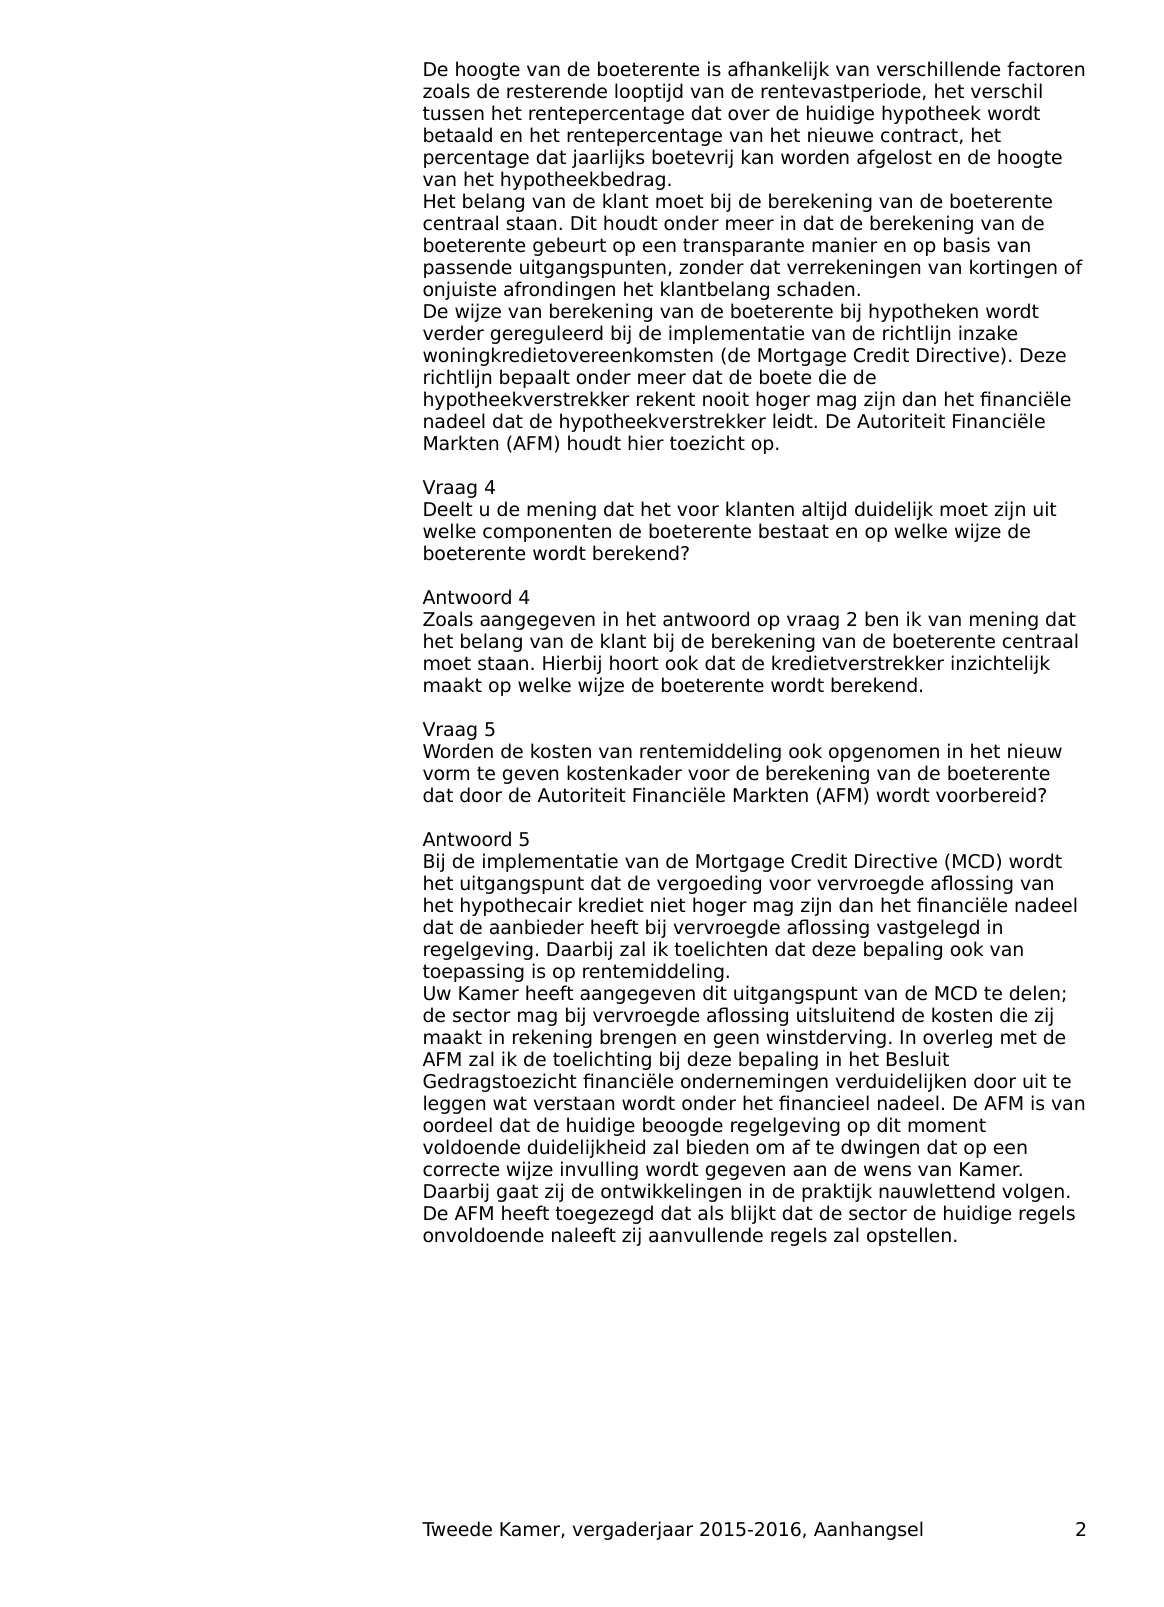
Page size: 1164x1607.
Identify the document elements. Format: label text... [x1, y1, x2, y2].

text Antwoord 5 [422, 829, 1087, 851]
text Deelt u de mening dat het voor klanten altijd duidelijk moet zijn uit welke componenten de boeterente bestaat en op welke wijze de boeterente wordt berekend? [422, 499, 1087, 565]
text Vraag 5 [422, 719, 1087, 741]
text De wijze van berekening van de boeterente bij hypotheken wordt verder gereguleerd bij de implementatie van de richtlijn inzake woningkredietovereenkomsten (de Mortgage Credit Directive). Deze richtlijn bepaalt onder meer dat de boete die de hypotheekverstrekker rekent nooit hoger mag zijn dan het financiële nadeel dat de hypotheekverstrekker leidt. De Autoriteit Financiële Markten (AFM) houdt hier toezicht op. [422, 301, 1087, 455]
text Bij de implementatie van de Mortgage Credit Directive (MCD) wordt het uitgangspunt dat de vergoeding voor vervroegde aflossing van het hypothecair krediet niet hoger mag zijn dan het financiële nadeel dat de aanbieder heeft bij vervroegde aflossing vastgelegd in regelgeving. Daarbij zal ik toelichten dat deze bepaling ook van toepassing is op rentemiddeling. [422, 851, 1087, 983]
text Vraag 4 [422, 477, 1087, 499]
text Het belang van de klant moet bij de berekening van de boeterente centraal staan. Dit houdt onder meer in dat de berekening van de boeterente gebeurt op een transparante manier en op basis van passende uitgangspunten, zonder dat verrekeningen van kortingen of onjuiste afrondingen het klantbelang schaden. [422, 191, 1087, 301]
text Worden de kosten van rentemiddeling ook opgenomen in het nieuw vorm te geven kostenkader voor de berekening van de boeterente dat door de Autoriteit Financiële Markten (AFM) wordt voorbereid? [422, 741, 1087, 807]
text De hoogte van de boeterente is afhankelijk van verschillende factoren zoals de resterende looptijd van de rentevastperiode, het verschil tussen het rentepercentage dat over de huidige hypotheek wordt betaald en het rentepercentage van het nieuwe contract, het percentage dat jaarlijks boetevrij kan worden afgelost en de hoogte van het hypotheekbedrag. [422, 59, 1087, 191]
text Zoals aangegeven in het antwoord op vraag 2 ben ik van mening dat het belang van de klant bij de berekening van de boeterente centraal moet staan. Hierbij hoort ook dat de kredietverstrekker inzichtelijk maakt op welke wijze de boeterente wordt berekend. [422, 609, 1087, 697]
text Antwoord 4 [422, 587, 1087, 609]
text Uw Kamer heeft aangegeven dit uitgangspunt van de MCD te delen; de sector mag bij vervroegde aflossing uitsluitend de kosten die zij maakt in rekening brengen en geen winstderving. In overleg met de AFM zal ik de toelichting bij deze bepaling in het Besluit Gedragstoezicht financiële ondernemingen verduidelijken door uit te leggen wat verstaan wordt onder het financieel nadeel. De AFM is van oordeel dat de huidige beoogde regelgeving op dit moment voldoende duidelijkheid zal bieden om af te dwingen dat op een correcte wijze invulling wordt gegeven aan de wens van Kamer. Daarbij gaat zij de ontwikkelingen in de praktijk nauwlettend volgen. De AFM heeft toegezegd dat als blijkt dat de sector de huidige regels onvoldoende naleeft zij aanvullende regels zal opstellen. [422, 983, 1087, 1247]
